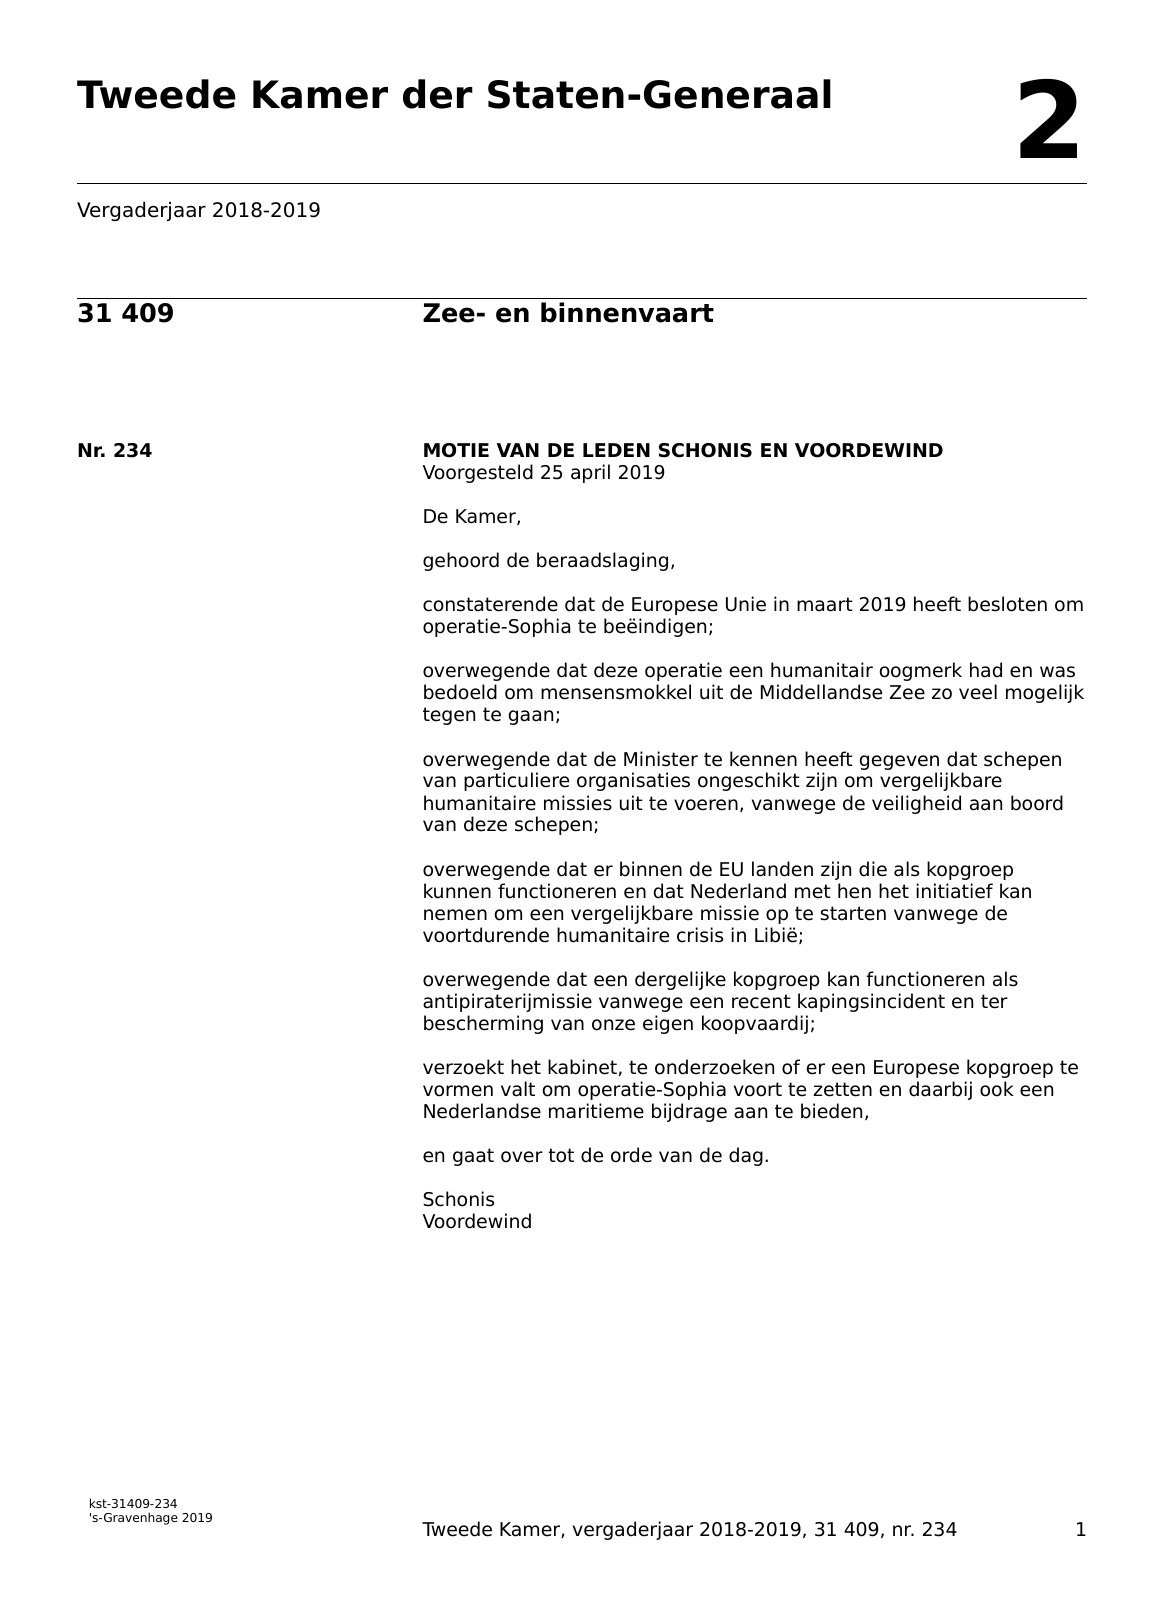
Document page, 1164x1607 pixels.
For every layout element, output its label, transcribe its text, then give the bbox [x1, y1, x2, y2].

text 's-Gravenhage 2019 [88, 1511, 323, 1525]
text overwegende dat deze operatie een humanitair oogmerk had en was bedoeld om mensensmokkel uit de Middellandse Zee zo veel mogelijk tegen te gaan; [422, 660, 1087, 726]
subtitle 31 409 Zee- en binnenvaart [77, 299, 1087, 329]
table_header 2 [886, 59, 1087, 183]
table_cell Vergaderjaar 2018-2019 [77, 184, 1087, 298]
text gehoord de beraadslaging, [422, 550, 1087, 572]
text en gaat over tot de orde van de dag. [422, 1145, 1087, 1167]
text Voorgesteld 25 april 2019 [422, 462, 1087, 484]
text kst-31409-234 [88, 1497, 323, 1511]
text Schonis [422, 1189, 1087, 1211]
subtitle Nr. 234 MOTIE VAN DE LEDEN SCHONIS EN VOORDEWIND [77, 440, 1087, 462]
text constaterende dat de Europese Unie in maart 2019 heeft besloten om operatie-Sophia te beëindigen; [422, 594, 1087, 638]
text verzoekt het kabinet, te onderzoeken of er een Europese kopgroep te vormen valt om operatie-Sophia voort te zetten en daarbij ook een Nederlandse maritieme bijdrage aan te bieden, [422, 1057, 1087, 1123]
text overwegende dat de Minister te kennen heeft gegeven dat schepen van particuliere organisaties ongeschikt zijn om vergelijkbare humanitaire missies uit te voeren, vanwege de veiligheid aan boord van deze schepen; [422, 748, 1087, 836]
text overwegende dat er binnen de EU landen zijn die als kopgroep kunnen functioneren en dat Nederland met hen het initiatief kan nemen om een vergelijkbare missie op te starten vanwege de voortdurende humanitaire crisis in Libië; [422, 858, 1087, 946]
text De Kamer, [422, 506, 1087, 528]
text Voordewind [422, 1211, 1087, 1233]
text overwegende dat een dergelijke kopgroep kan functioneren als antipiraterijmissie vanwege een recent kapingsincident en ter bescherming van onze eigen koopvaardij; [422, 969, 1087, 1034]
table_header Tweede Kamer der Staten-Generaal [77, 59, 886, 183]
